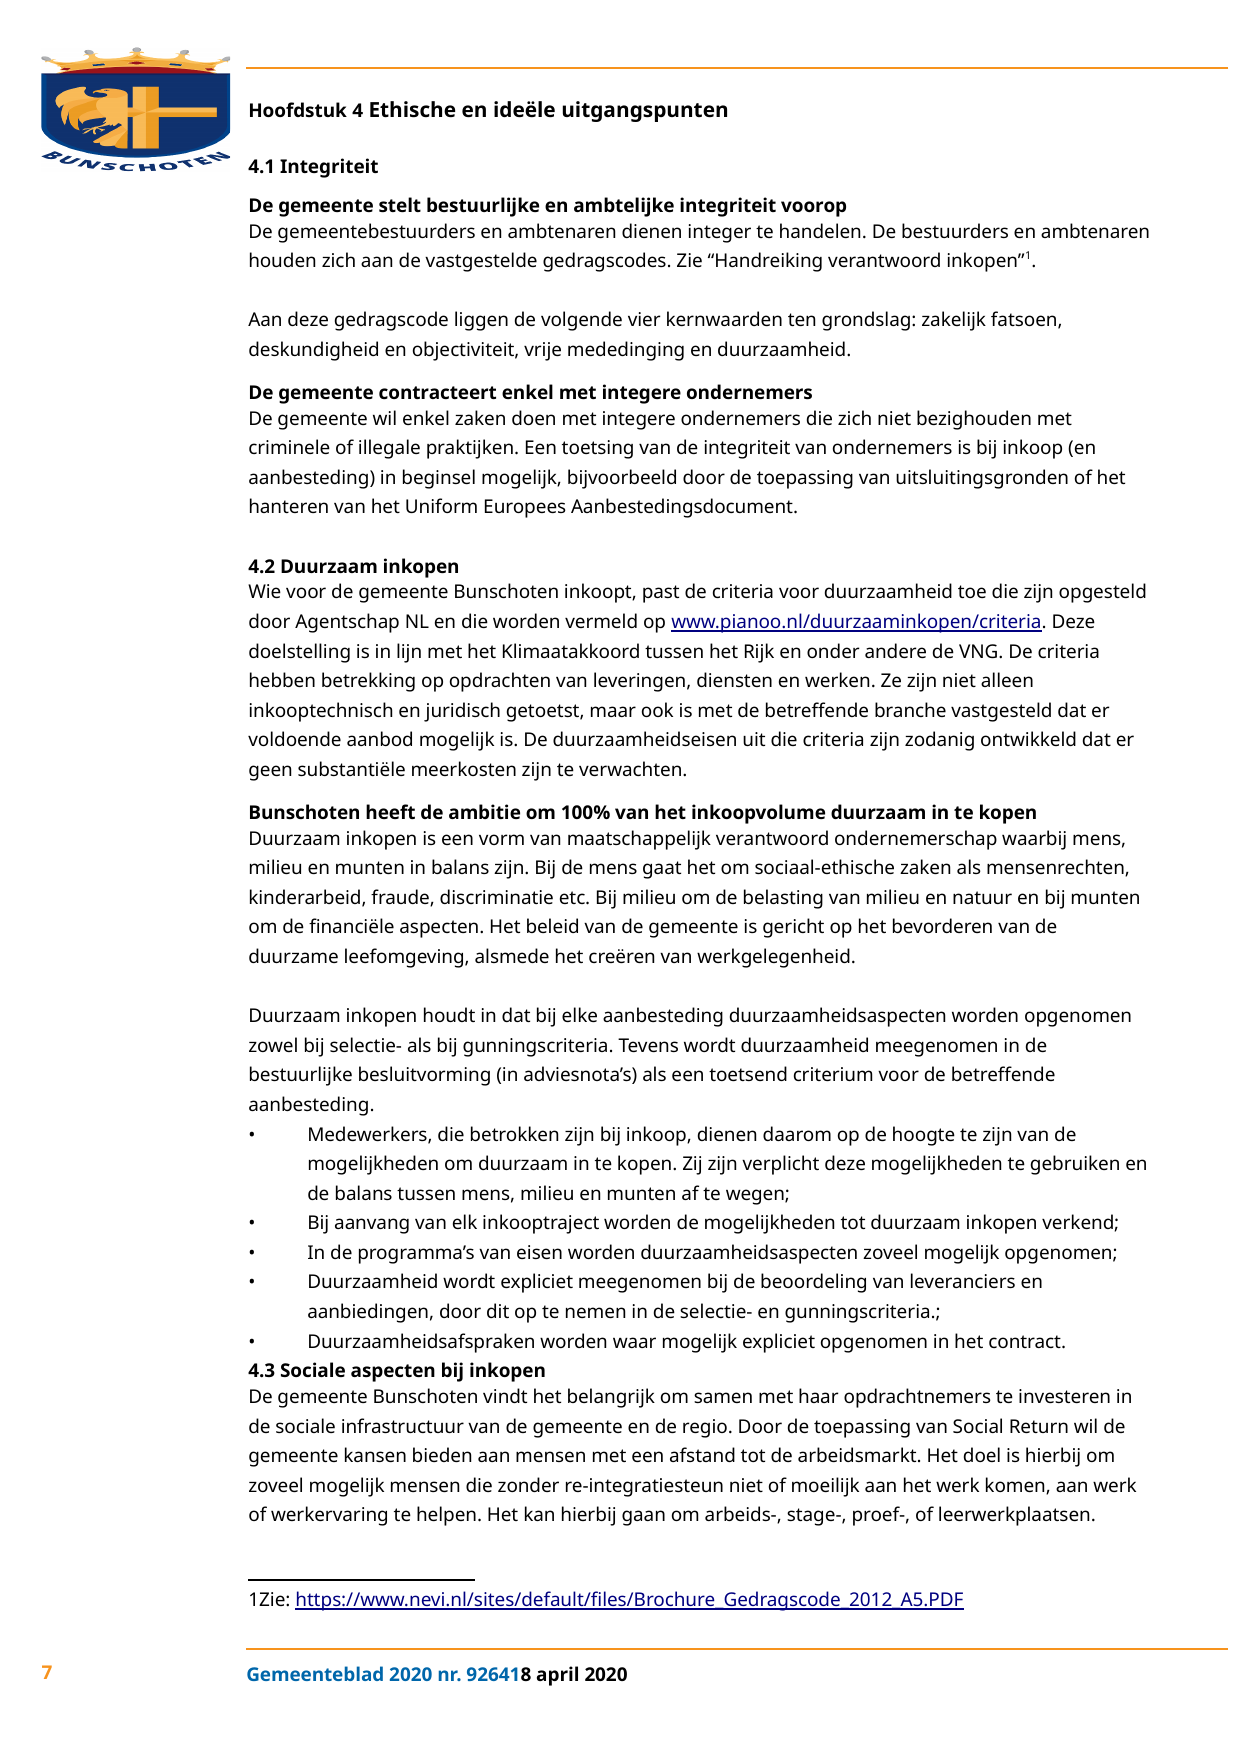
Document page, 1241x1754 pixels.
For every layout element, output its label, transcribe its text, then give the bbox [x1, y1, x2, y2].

list In de programma’s van eisen worden duurzaamheidsaspecten zoveel mogelijk opgenomen; [248, 1239, 1152, 1265]
text De gemeentebestuurders en ambtenaren dienen integer te handelen. De bestuurders en ambtenaren houden zich aan de vastgestelde gedragscodes. Zie “Handreiking verantwoord inkopen”. [248, 218, 1152, 273]
text 4.3 Sociale aspecten bij inkopen [248, 1357, 1152, 1383]
list Duurzaamheid wordt expliciet meegenomen bij de beoordeling van leveranciers en aanbiedingen, door dit op te nemen in de selectie- en gunningscriteria.; [248, 1269, 1152, 1324]
text Zie: https://www.nevi.nl/sites/default/files/Brochure_Gedragscode_2012_A5.PDF [248, 1586, 1152, 1612]
text De gemeente wil enkel zaken doen met integere ondernemers die zich niet bezighouden met criminele of illegale praktijken. Een toetsing van de integriteit van ondernemers is bij inkoop (en aanbesteding) in beginsel mogelijk, bijvoorbeeld door de toepassing van uitsluitingsgronden of het hanteren van het Uniform Europees Aanbestedingsdocument. [248, 405, 1152, 519]
text De gemeente Bunschoten vindt het belangrijk om samen met haar opdrachtnemers te investeren in de sociale infrastructuur van de gemeente en de regio. Door de toepassing van Social Return wil de gemeente kansen bieden aan mensen met een afstand tot de arbeidsmarkt. Het doel is hierbij om zoveel mogelijk mensen die zonder re-integratiesteun niet of moeilijk aan het werk komen, aan werk of werkervaring te helpen. Het kan hierbij gaan om arbeids-, stage-, proef-, of leerwerkplaatsen. [248, 1383, 1152, 1527]
text Bunschoten heeft de ambitie om 100% van het inkoopvolume duurzaam in te kopen [248, 799, 1152, 825]
list Duurzaamheidsafspraken worden waar mogelijk expliciet opgenomen in het contract. [248, 1328, 1152, 1354]
text 4.2 Duurzaam inkopen [248, 553, 1152, 579]
text Wie voor de gemeente Bunschoten inkoopt, past de criteria voor duurzaamheid toe die zijn opgesteld door Agentschap NL en die worden vermeld op www.pianoo.nl/duurzaaminkopen/criteria. Deze doelstelling is in lijn met het Klimaatakkoord tussen het Rijk en onder andere de VNG. De criteria hebben betrekking op opdrachten van leveringen, diensten en werken. Ze zijn niet alleen inkooptechnisch en juridisch getoetst, maar ook is met de betreffende branche vastgesteld dat er voldoende aanbod mogelijk is. De duurzaamheidseisen uit die criteria zijn zodanig ontwikkeld dat er geen substantiële meerkosten zijn te verwachten. [248, 579, 1152, 782]
list Medewerkers, die betrokken zijn bij inkoop, dienen daarom op de hoogte te zijn van de mogelijkheden om duurzaam in te kopen. Zij zijn verplicht deze mogelijkheden te gebruiken en de balans tussen mens, milieu en munten af te wegen; [248, 1121, 1152, 1206]
text Duurzaam inkopen is een vorm van maatschappelijk verantwoord ondernemerschap waarbij mens, milieu en munten in balans zijn. Bij de mens gaat het om sociaal-ethische zaken als mensenrechten, kinderarbeid, fraude, discriminatie etc. Bij milieu om de belasting van milieu en natuur en bij munten om de financiële aspecten. Het beleid van de gemeente is gericht op het bevorderen van de duurzame leefomgeving, alsmede het creëren van werkgelegenheid. [248, 825, 1152, 969]
text De gemeente contracteert enkel met integere ondernemers [248, 379, 1152, 405]
text Duurzaam inkopen houdt in dat bij elke aanbesteding duurzaamheidsaspecten worden opgenomen zowel bij selectie- als bij gunningscriteria. Tevens wordt duurzaamheid meegenomen in de bestuurlijke besluitvorming (in adviesnota’s) als een toetsend criterium voor de betreffende aanbesteding. [248, 1002, 1152, 1117]
list Bij aanvang van elk inkooptraject worden de mogelijkheden tot duurzaam inkopen verkend; [248, 1209, 1152, 1235]
text Hoofdstuk 4 Ethische en ideële uitgangspunten [248, 95, 1152, 123]
text 4.1 Integriteit [248, 153, 1152, 178]
picture [41, 47, 231, 172]
text De gemeente stelt bestuurlijke en ambtelijke integriteit voorop [248, 192, 1152, 218]
text Aan deze gedragscode liggen de volgende vier kernwaarden ten grondslag: zakelijk fatsoen, deskundigheid en objectiviteit, vrije mededinging en duurzaamheid. [248, 307, 1152, 362]
